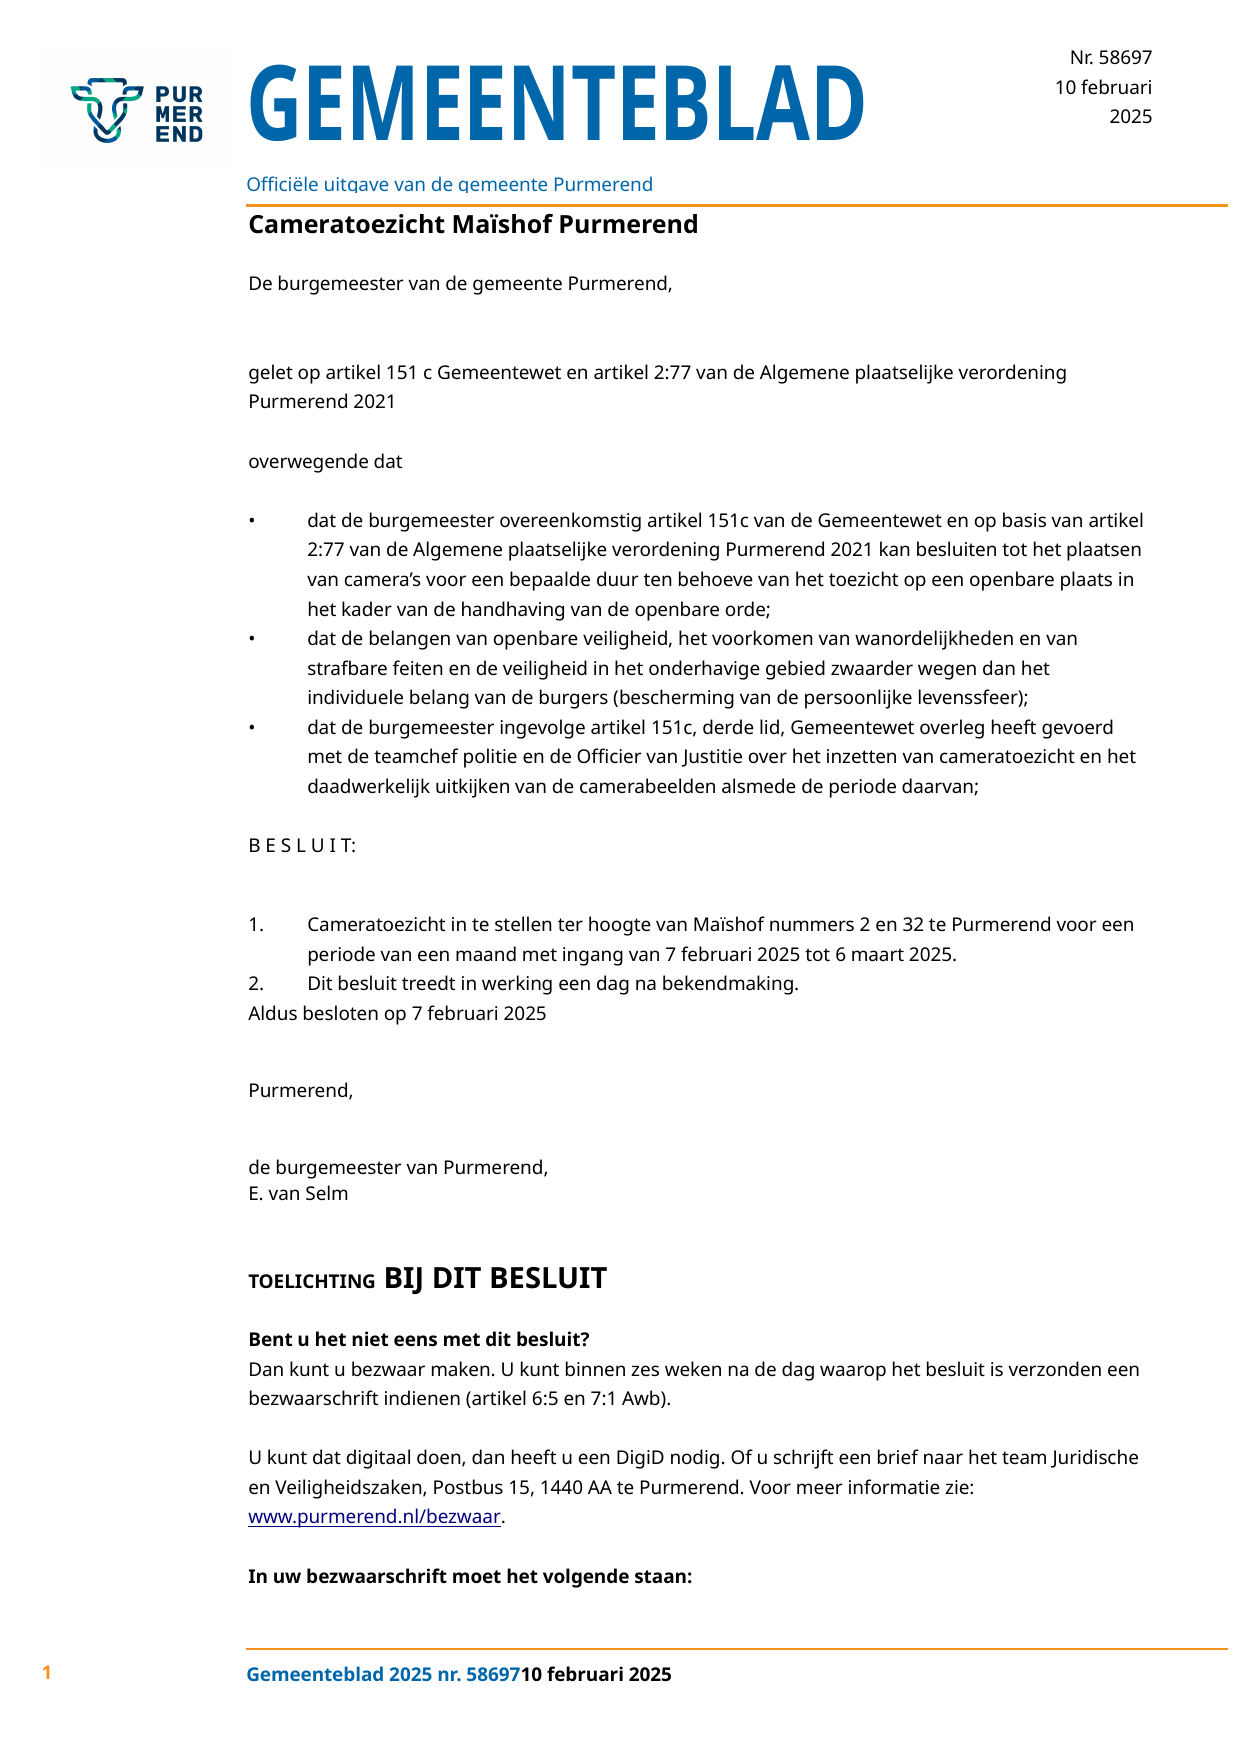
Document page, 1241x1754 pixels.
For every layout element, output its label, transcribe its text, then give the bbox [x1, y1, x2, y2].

text B E S L U I T: [248, 832, 1152, 858]
text overwegende dat [248, 448, 1152, 473]
text E. van Selm [248, 1180, 1152, 1206]
text In uw bezwaarschrift moet het volgende staan: [248, 1563, 1152, 1588]
text Dan kunt u bezwaar maken. U kunt binnen zes weken na de dag waarop het besluit is verzonden een bezwaarschrift indienen (artikel 6:5 en 7:1 Awb). [248, 1356, 1152, 1411]
list dat de belangen van openbare veiligheid, het voorkomen van wanordelijkheden en van strafbare feiten en de veiligheid in het onderhavige gebied zwaarder wegen dan het individuele belang van de burgers (bescherming van de persoonlijke levenssfeer); [248, 625, 1152, 710]
text gelet op artikel 151 c Gemeentewet en artikel 2:77 van de Algemene plaatselijke verordening Purmerend 2021 [248, 359, 1152, 414]
text TOELICHTING BIJ DIT BESLUIT [248, 1257, 1152, 1297]
list dat de burgemeester ingevolge artikel 151c, derde lid, Gemeentewet overleg heeft gevoerd met de teamchef politie en de Officier van Justitie over het inzetten van cameratoezicht en het daadwerkelijk uitkijken van de camerabeelden alsmede de periode daarvan; [248, 714, 1152, 799]
text Aldus besloten op 7 februari 2025 [248, 1000, 1152, 1026]
picture [41, 47, 231, 172]
list dat de burgemeester overeenkomstig artikel 151c van de Gemeentewet en op basis van artikel 2:77 van de Algemene plaatselijke verordening Purmerend 2021 kan besluiten tot het plaatsen van camera’s voor een bepaalde duur ten behoeve van het toezicht op een openbare plaats in het kader van de handhaving van de openbare orde; [248, 507, 1152, 621]
list Dit besluit treedt in werking een dag na bekendmaking. [248, 970, 1152, 996]
text Cameratoezicht Maïshof Purmerend [248, 207, 1152, 241]
list Cameratoezicht in te stellen ter hoogte van Maïshof nummers 2 en 32 te Purmerend voor een periode van een maand met ingang van 7 februari 2025 tot 6 maart 2025. [248, 911, 1152, 967]
text De burgemeester van de gemeente Purmerend, [248, 270, 1152, 296]
text de burgemeester van Purmerend, [248, 1154, 1152, 1180]
text Purmerend, [248, 1077, 1152, 1103]
text U kunt dat digitaal doen, dan heeft u een DigiD nodig. Of u schrijft een brief naar het team Juridische en Veiligheidszaken, Postbus 15, 1440 AA te Purmerend. Voor meer informatie zie: www.purmerend.nl/bezwaar. [248, 1444, 1152, 1529]
text Bent u het niet eens met dit besluit? [248, 1326, 1152, 1352]
